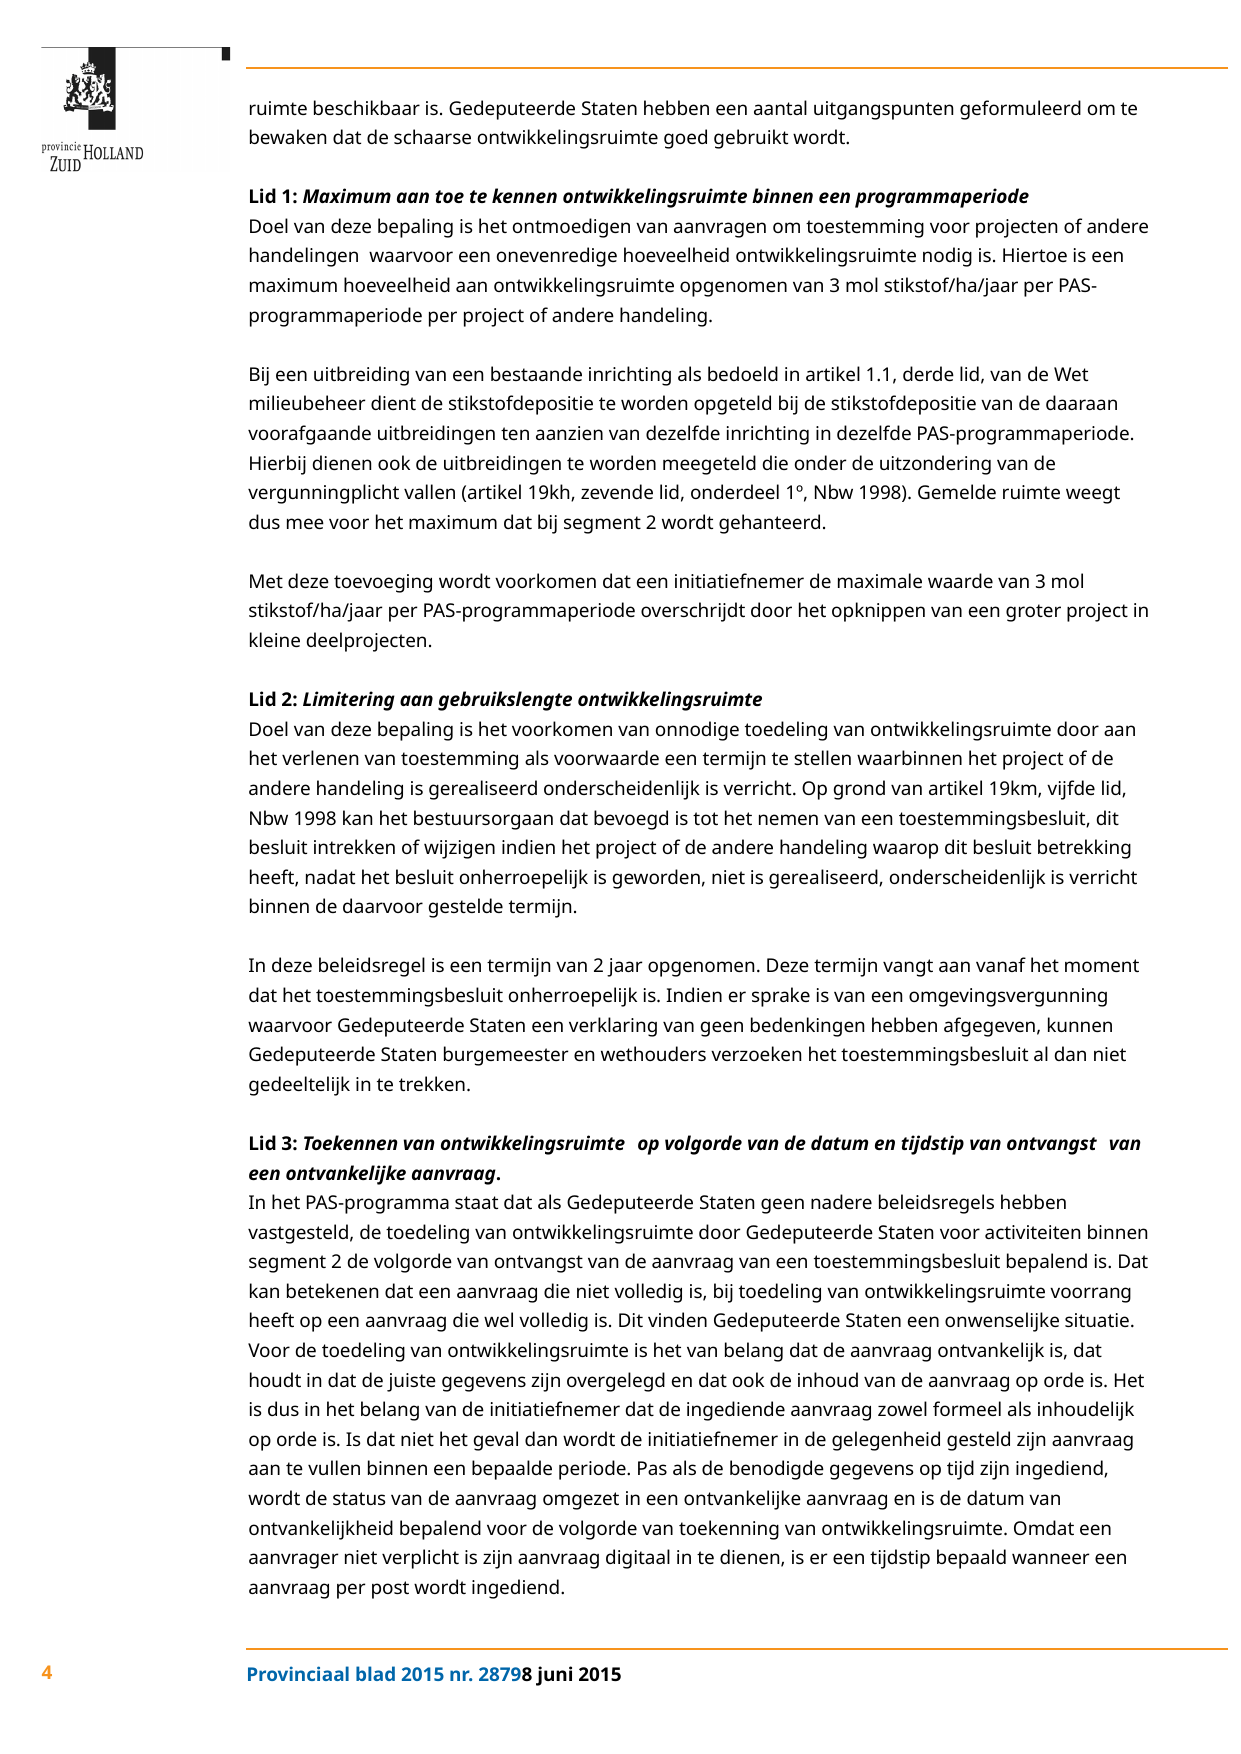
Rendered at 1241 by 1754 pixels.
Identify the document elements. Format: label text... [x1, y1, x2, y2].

text In het PAS-programma staat dat als Gedeputeerde Staten geen nadere beleidsregels hebben vastgesteld, de toedeling van ontwikkelingsruimte door Gedeputeerde Staten voor activiteiten binnen segment 2 de volgorde van ontvangst van de aanvraag van een toestemmingsbesluit bepalend is. Dat kan betekenen dat een aanvraag die niet volledig is, bij toedeling van ontwikkelingsruimte voorrang heeft op een aanvraag die wel volledig is. Dit vinden Gedeputeerde Staten een onwenselijke situatie. Voor de toedeling van ontwik­kelingsruimte is het van belang dat de aanvraag ontvankelijk is, dat houdt in dat de juiste gegevens zijn overgelegd en dat ook de inhoud van de aanvraag op orde is. Het is dus in het belang van de initia­tiefnemer dat de ingediende aanvraag zowel formeel als inhoudelijk op orde is. Is dat niet het geval dan wordt de initiatiefnemer in de gelegenheid gesteld zijn aanvraag aan te vullen binnen een bepaalde periode. Pas als de benodigde gegevens op tijd zijn ingediend, wordt de status van de aanvraag omgezet in een ontvankelijke aanvraag en is de datum van ontvankelijkheid bepalend voor de volgorde van toekenning van ontwikkelingsruimte. Omdat een aanvrager niet verplicht is zijn aanvraag digitaal in te dienen, is er een tijdstip bepaald wanneer een aanvraag per post wordt ingediend. [248, 1189, 1152, 1600]
picture [41, 47, 231, 172]
text Lid 1: Maximum aan toe te kennen ontwikkelingsruimte binnen een programmaperiode [248, 183, 1152, 209]
text Doel van deze bepaling is het voorkomen van onnodige toedeling van ontwikkelingsruimte door aan het verlenen van toestemming als voorwaarde een termijn te stellen waarbinnen het project of de andere handeling is gerealiseerd onderscheidenlijk is verricht. Op grond van artikel 19km, vijfde lid, Nbw 1998 kan het bestuurs­orgaan dat bevoegd is tot het nemen van een toestemmingsbesluit, dit besluit intrekken of wijzigen indien het project of de andere handeling waarop dit besluit betrekking heeft, nadat het besluit onherroepelijk is geworden, niet is gerea­liseerd, onderscheidenlijk is verricht binnen de daarvoor gestelde termijn. [248, 716, 1152, 919]
text In deze beleidsregel is een termijn van 2 jaar opgenomen. Deze termijn vangt aan vanaf het moment dat het toestemmingsbesluit onherroepelijk is. Indien er sprake is van een omgevingsvergunning waarvoor Gedeputeerde Staten een verklaring van geen bedenkingen hebben afgegeven, kunnen Gedeputeerde Staten burgemeester en wethouders verzoeken het toestemmingsbesluit al dan niet gedeeltelijk in te trekken. [248, 953, 1152, 1097]
text ruimte beschikbaar is. Gedeputeerde Staten hebben een aantal uitgangspunten geformuleerd om te bewaken dat de schaarse ontwikkelingsruimte goed gebruikt wordt. [248, 95, 1152, 150]
text Doel van deze bepaling is het ontmoedigen van aanvragen om toestemming voor projecten of andere handelingen waarvoor een onevenredige hoeveelheid ontwikkelingsruimte nodig is. Hiertoe is een maximum hoeveelheid aan ontwikkelingsruimte opgenomen van 3 mol stikstof/ha/jaar per PAS-programmaperiode per project of andere handeling. [248, 213, 1152, 328]
text Bij een uitbreiding van een bestaande inrichting als bedoeld in artikel 1.1, derde lid, van de Wet milieubeheer dient de stikstofdepositie te worden opgeteld bij de stikstofdepositie van de daaraan voorafgaande uitbreidingen ten aanzien van dezelfde inrichting in dezelfde PAS-programmaperiode. Hierbij dienen ook de uitbreidingen te worden meegeteld die onder de uitzondering van de vergunningplicht vallen (artikel 19kh, zevende lid, onderdeel 1º, Nbw 1998). Gemelde ruimte weegt dus mee voor het maximum dat bij segment 2 wordt gehanteerd. [248, 361, 1152, 535]
text Lid 3: Toekennen van ontwikkelingsruimte op volgorde van de datum en tijdstip van ontvangst van een ontvankelijke aanvraag. [248, 1130, 1152, 1186]
text Lid 2: Limitering aan gebruikslengte ontwikkelingsruimte [248, 686, 1152, 712]
text Met deze toevoeging wordt voorkomen dat een initiatiefnemer de maximale waarde van 3 mol stikstof/ha/jaar per PAS-programmaperiode overschrijdt door het opknippen van een groter project in kleine deelprojecten. [248, 568, 1152, 653]
